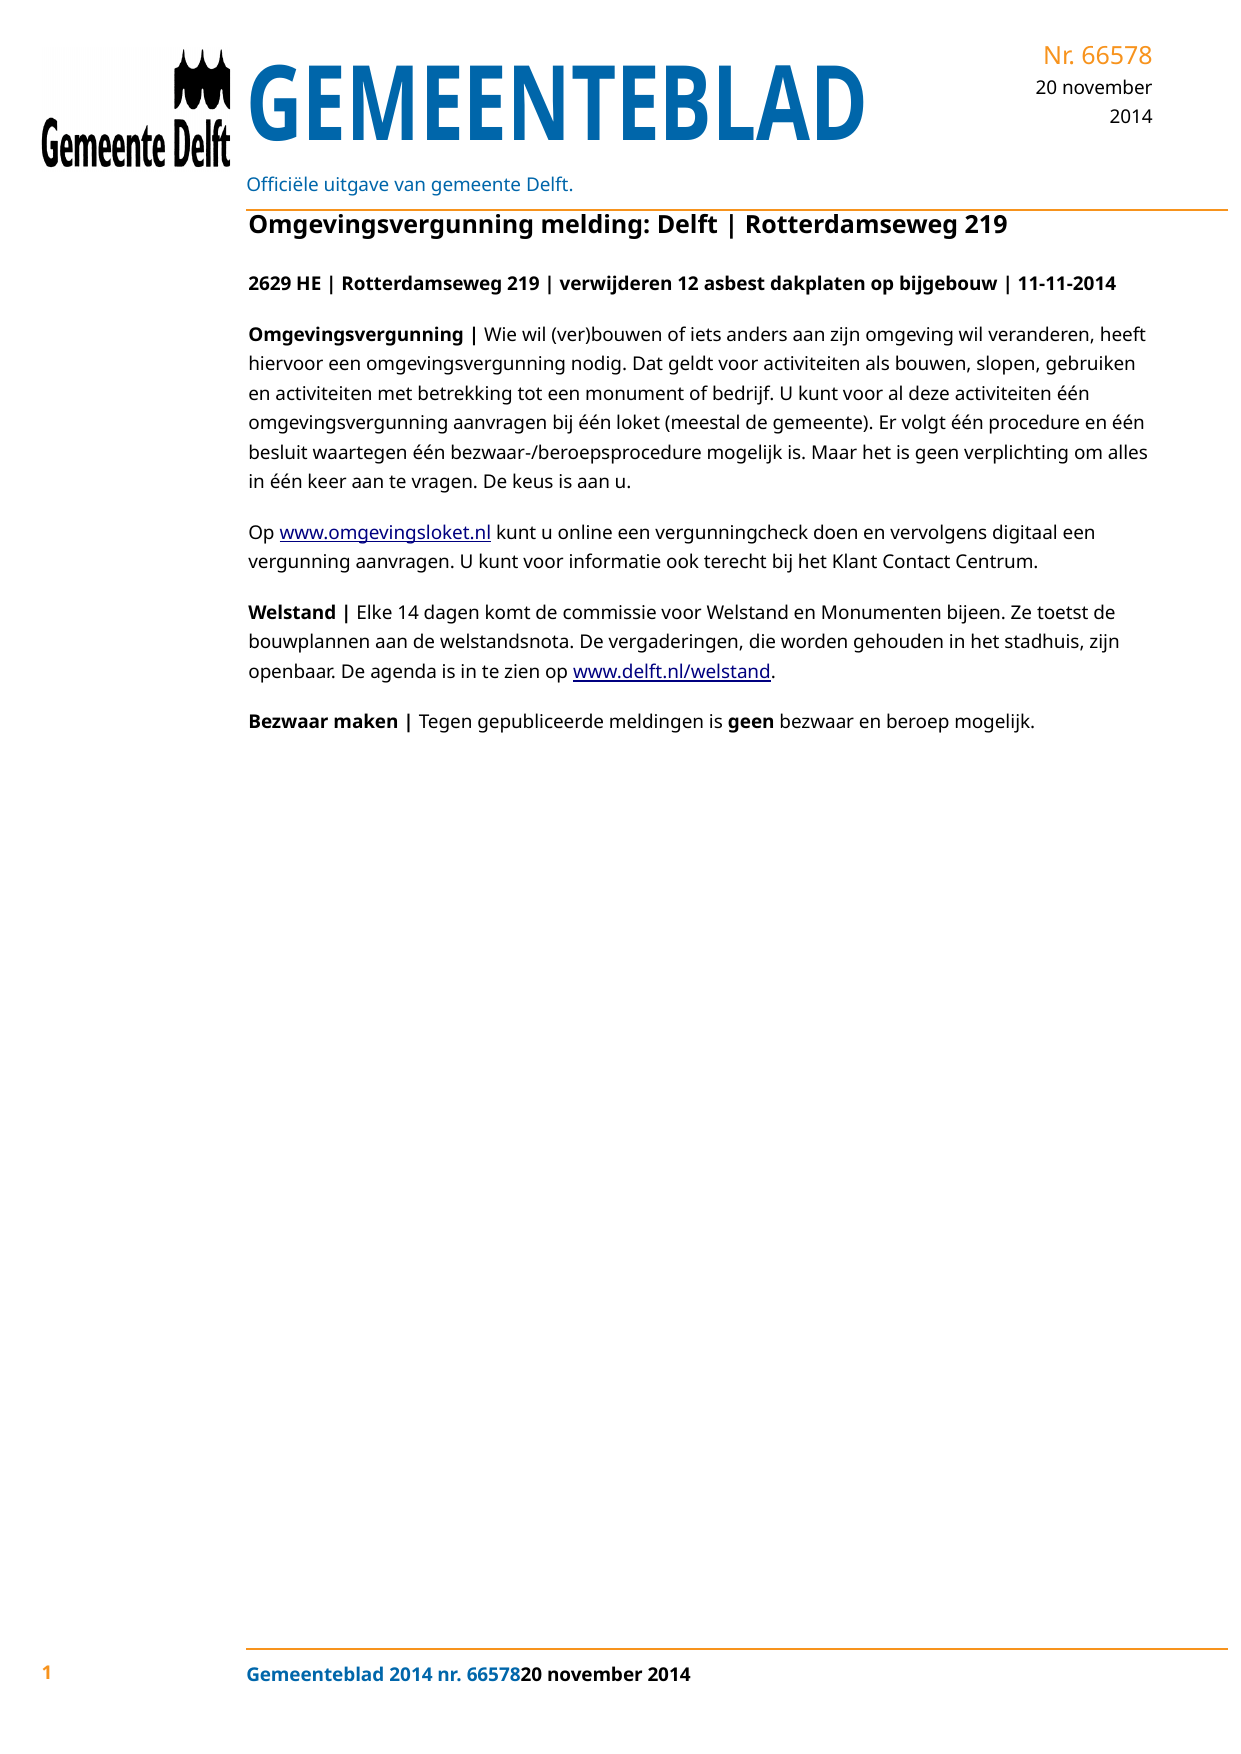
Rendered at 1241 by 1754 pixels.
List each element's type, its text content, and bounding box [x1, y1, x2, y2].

text Bezwaar maken | Tegen gepubliceerde meldingen is geen bezwaar en beroep mogelijk. [248, 709, 1152, 734]
text 2629 HE | Rotterdamseweg 219 | verwijderen 12 asbest dakplaten op bijgebouw | 11-11-2014 [248, 270, 1152, 296]
text Omgevingsvergunning | Wie wil (ver)bouwen of iets anders aan zijn omgeving wil veranderen, heeft hiervoor een omgevingsvergunning nodig. Dat geldt voor activiteiten als bouwen, slopen, gebruiken en activiteiten met betrekking tot een monument of bedrijf. U kunt voor al deze activiteiten één omgevingsvergunning aanvragen bij één loket (meestal de gemeente). Er volgt één procedure en één besluit waartegen één bezwaar-/beroepsprocedure mogelijk is. Maar het is geen verplichting om alles in één keer aan te vragen. De keus is aan u. [248, 321, 1152, 494]
text Omgevingsvergunning melding: Delft | Rotterdamseweg 219 [248, 211, 1152, 241]
text Op www.omgevingsloket.nl kunt u online een vergunningcheck doen en vervolgens digitaal een vergunning aanvragen. U kunt voor informatie ook terecht bij het Klant Contact Centrum. [248, 519, 1152, 574]
text Welstand | Elke 14 dagen komt de commissie voor Welstand en Monumenten bijeen. Ze toetst de bouwplannen aan de welstandsnota. De vergaderingen, die worden gehouden in het stadhuis, zijn openbaar. De agenda is in te zien op www.delft.nl/welstand. [248, 599, 1152, 684]
picture [41, 47, 231, 172]
